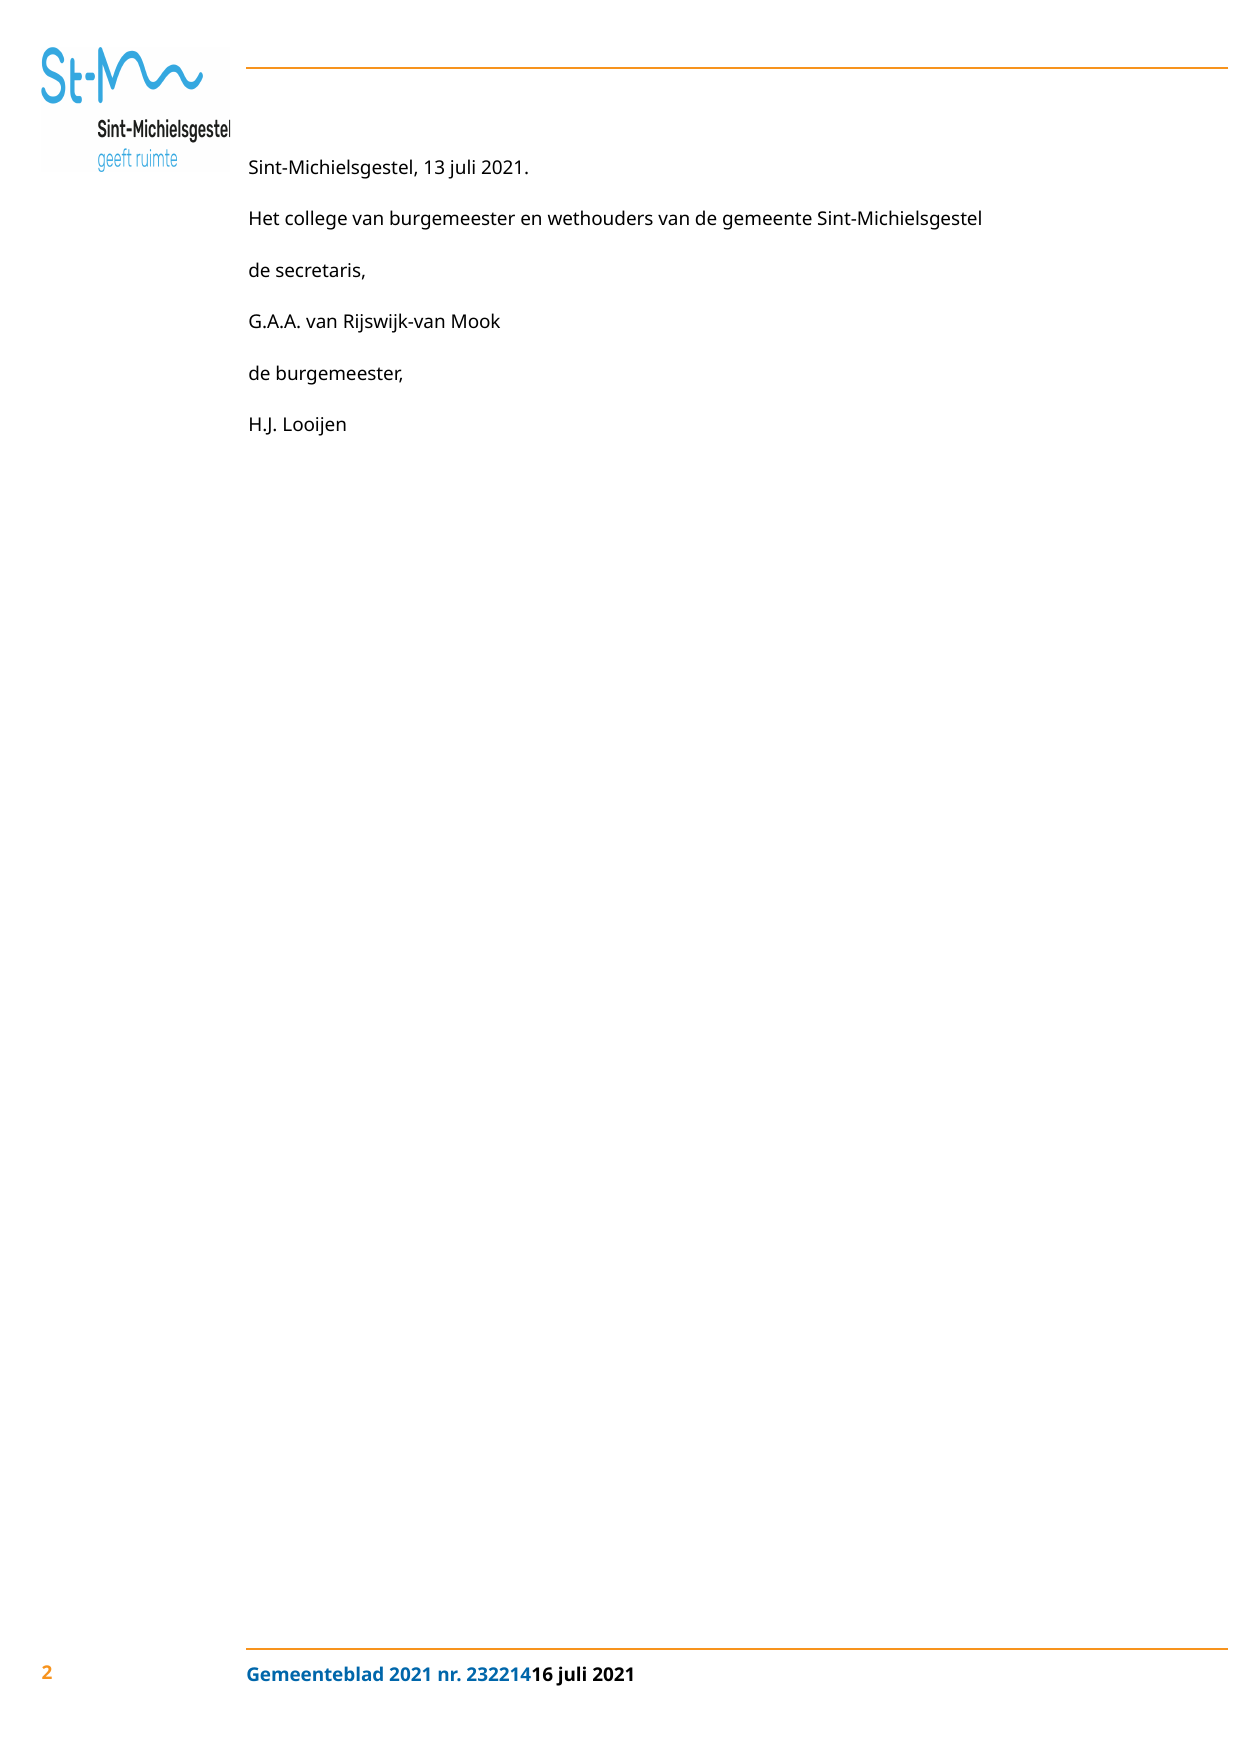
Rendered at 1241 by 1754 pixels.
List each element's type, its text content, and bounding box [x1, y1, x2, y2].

text H.J. Looijen [248, 411, 1152, 437]
text de burgemeester, [248, 360, 1152, 386]
text Sint-Michielsgestel, 13 juli 2021. [248, 154, 1152, 180]
text G.A.A. van Rijswijk-van Mook [248, 308, 1152, 334]
text Het college van burgemeester en wethouders van de gemeente Sint-Michielsgestel [248, 205, 1152, 231]
text de secretaris, [248, 257, 1152, 283]
picture [41, 47, 231, 172]
